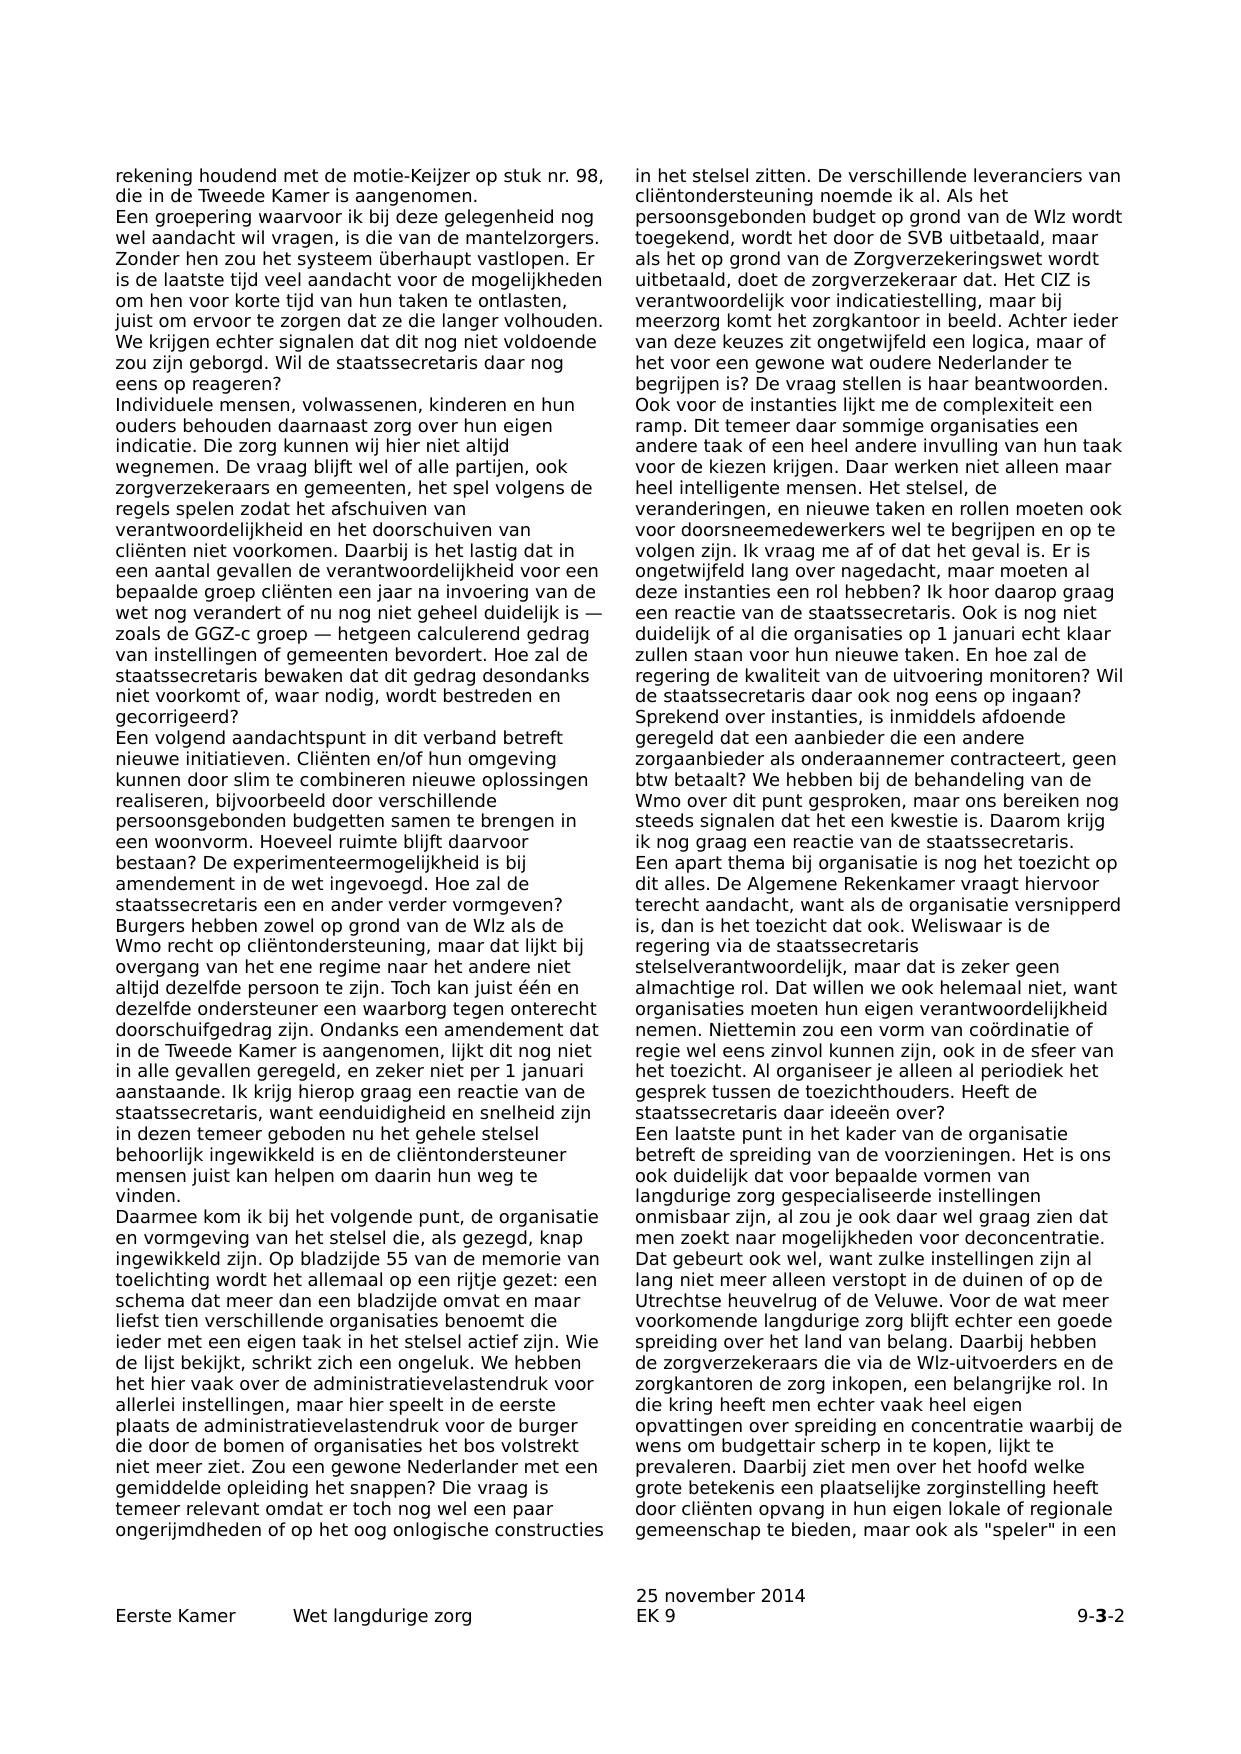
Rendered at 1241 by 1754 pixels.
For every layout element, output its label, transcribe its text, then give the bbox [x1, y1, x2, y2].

text Een groepering waarvoor ik bij deze gelegenheid nog wel aandacht wil vragen, is die van de mantelzorgers. Zonder hen zou het systeem überhaupt vastlopen. Er is de laatste tijd veel aandacht voor de mogelijkheden om hen voor korte tijd van hun taken te ontlasten, juist om ervoor te zorgen dat ze die langer volhouden. We krijgen echter signalen dat dit nog niet voldoende zou zijn geborgd. Wil de staatssecretaris daar nog eens op reageren? [115, 207, 605, 394]
text Een laatste punt in het kader van de organisatie betreft de spreiding van de voorzieningen. Het is ons ook duidelijk dat voor bepaalde vormen van langdurige zorg gespecialiseerde instellingen onmisbaar zijn, al zou je ook daar wel graag zien dat men zoekt naar mogelijkheden voor deconcentratie. Dat gebeurt ook wel, want zulke instellingen zijn al lang niet meer alleen verstopt in de duinen of op de Utrechtse heuvelrug of de Veluwe. Voor de wat meer voorkomende langdurige zorg blijft echter een goede spreiding over het land van belang. Daarbij hebben de zorgverzekeraars die via de Wlz-uitvoerders en de zorgkantoren de zorg inkopen, een belangrijke rol. In die kring heeft men echter vaak heel eigen opvattingen over spreiding en concentratie waarbij de wens om budgettair scherp in te kopen, lijkt te prevaleren. Daarbij ziet men over het hoofd welke grote betekenis een plaatselijke zorginstelling heeft door cliënten opvang in hun eigen lokale of regionale gemeenschap te bieden, maar ook als "speler" in een [635, 1124, 1125, 1540]
text Een volgend aandachtspunt in dit verband betreft nieuwe initiatieven. Cliënten en/of hun omgeving kunnen door slim te combineren nieuwe oplossingen realiseren, bijvoorbeeld door verschillende persoonsgebonden budgetten samen te brengen in een woonvorm. Hoeveel ruimte blijft daarvoor bestaan? De experimenteermogelijkheid is bij amendement in de wet ingevoegd. Hoe zal de staatssecretaris een en ander verder vormgeven? [115, 728, 605, 915]
text rekening houdend met de motie-Keijzer op stuk nr. 98, die in de Tweede Kamer is aangenomen. [115, 165, 605, 207]
text Een apart thema bij organisatie is nog het toezicht op dit alles. De Algemene Rekenkamer vraagt hiervoor terecht aandacht, want als de organisatie versnipperd is, dan is het toezicht dat ook. Weliswaar is de regering via de staatssecretaris stelselverantwoordelijk, maar dat is zeker geen almachtige rol. Dat willen we ook helemaal niet, want organisaties moeten hun eigen verantwoordelijkheid nemen. Niettemin zou een vorm van coördinatie of regie wel eens zinvol kunnen zijn, ook in de sfeer van het toezicht. Al organiseer je alleen al periodiek het gesprek tussen de toezichthouders. Heeft de staatssecretaris daar ideeën over? [635, 853, 1125, 1124]
text Burgers hebben zowel op grond van de Wlz als de Wmo recht op cliëntondersteuning, maar dat lijkt bij overgang van het ene regime naar het andere niet altijd dezelfde persoon te zijn. Toch kan juist één en dezelfde ondersteuner een waarborg tegen onterecht doorschuifgedrag zijn. Ondanks een amendement dat in de Tweede Kamer is aangenomen, lijkt dit nog niet in alle gevallen geregeld, en zeker niet per 1 januari aanstaande. Ik krijg hierop graag een reactie van de staatssecretaris, want eenduidigheid en snelheid zijn in dezen temeer geboden nu het gehele stelsel behoorlijk ingewikkeld is en de cliëntondersteuner mensen juist kan helpen om daarin hun weg te vinden. [115, 915, 605, 1207]
text in het stelsel zitten. De verschillende leveranciers van cliëntondersteuning noemde ik al. Als het persoonsgebonden budget op grond van de Wlz wordt toegekend, wordt het door de SVB uitbetaald, maar als het op grond van de Zorgverzekeringswet wordt uitbetaald, doet de zorgverzekeraar dat. Het CIZ is verantwoordelijk voor indicatiestelling, maar bij meerzorg komt het zorgkantoor in beeld. Achter ieder van deze keuzes zit ongetwijfeld een logica, maar of het voor een gewone wat oudere Nederlander te begrijpen is? De vraag stellen is haar beantwoorden. [635, 165, 1125, 394]
text Sprekend over instanties, is inmiddels afdoende geregeld dat een aanbieder die een andere zorgaanbieder als onderaannemer contracteert, geen btw betaalt? We hebben bij de behandeling van de Wmo over dit punt gesproken, maar ons bereiken nog steeds signalen dat het een kwestie is. Daarom krijg ik nog graag een reactie van de staatssecretaris. [635, 707, 1125, 853]
text Daarmee kom ik bij het volgende punt, de organisatie en vormgeving van het stelsel die, als gezegd, knap ingewikkeld zijn. Op bladzijde 55 van de memorie van toelichting wordt het allemaal op een rijtje gezet: een schema dat meer dan een bladzijde omvat en maar liefst tien verschillende organisaties benoemt die ieder met een eigen taak in het stelsel actief zijn. Wie de lijst bekijkt, schrikt zich een ongeluk. We hebben het hier vaak over de administratievelastendruk voor allerlei instellingen, maar hier speelt in de eerste plaats de administratievelastendruk voor de burger die door de bomen of organisaties het bos volstrekt niet meer ziet. Zou een gewone Nederlander met een gemiddelde opleiding het snappen? Die vraag is temeer relevant omdat er toch nog wel een paar ongerijmdheden of op het oog onlogische constructies [115, 1207, 605, 1540]
text Ook voor de instanties lijkt me de complexiteit een ramp. Dit temeer daar sommige organisaties een andere taak of een heel andere invulling van hun taak voor de kiezen krijgen. Daar werken niet alleen maar heel intelligente mensen. Het stelsel, de veranderingen, en nieuwe taken en rollen moeten ook voor doorsneemedewerkers wel te begrijpen en op te volgen zijn. Ik vraag me af of dat het geval is. Er is ongetwijfeld lang over nagedacht, maar moeten al deze instanties een rol hebben? Ik hoor daarop graag een reactie van de staatssecretaris. Ook is nog niet duidelijk of al die organisaties op 1 januari echt klaar zullen staan voor hun nieuwe taken. En hoe zal de regering de kwaliteit van de uitvoering monitoren? Wil de staatssecretaris daar ook nog eens op ingaan? [635, 394, 1125, 707]
text Individuele mensen, volwassenen, kinderen en hun ouders behouden daarnaast zorg over hun eigen indicatie. Die zorg kunnen wij hier niet altijd wegnemen. De vraag blijft wel of alle partijen, ook zorgverzekeraars en gemeenten, het spel volgens de regels spelen zodat het afschuiven van verantwoordelijkheid en het doorschuiven van cliënten niet voorkomen. Daarbij is het lastig dat in een aantal gevallen de verantwoordelijkheid voor een bepaalde groep cliënten een jaar na invoering van de wet nog verandert of nu nog niet geheel duidelijk is — zoals de GGZ-c groep — hetgeen calculerend gedrag van instellingen of gemeenten bevordert. Hoe zal de staatssecretaris bewaken dat dit gedrag desondanks niet voorkomt of, waar nodig, wordt bestreden en gecorrigeerd? [115, 394, 605, 728]
